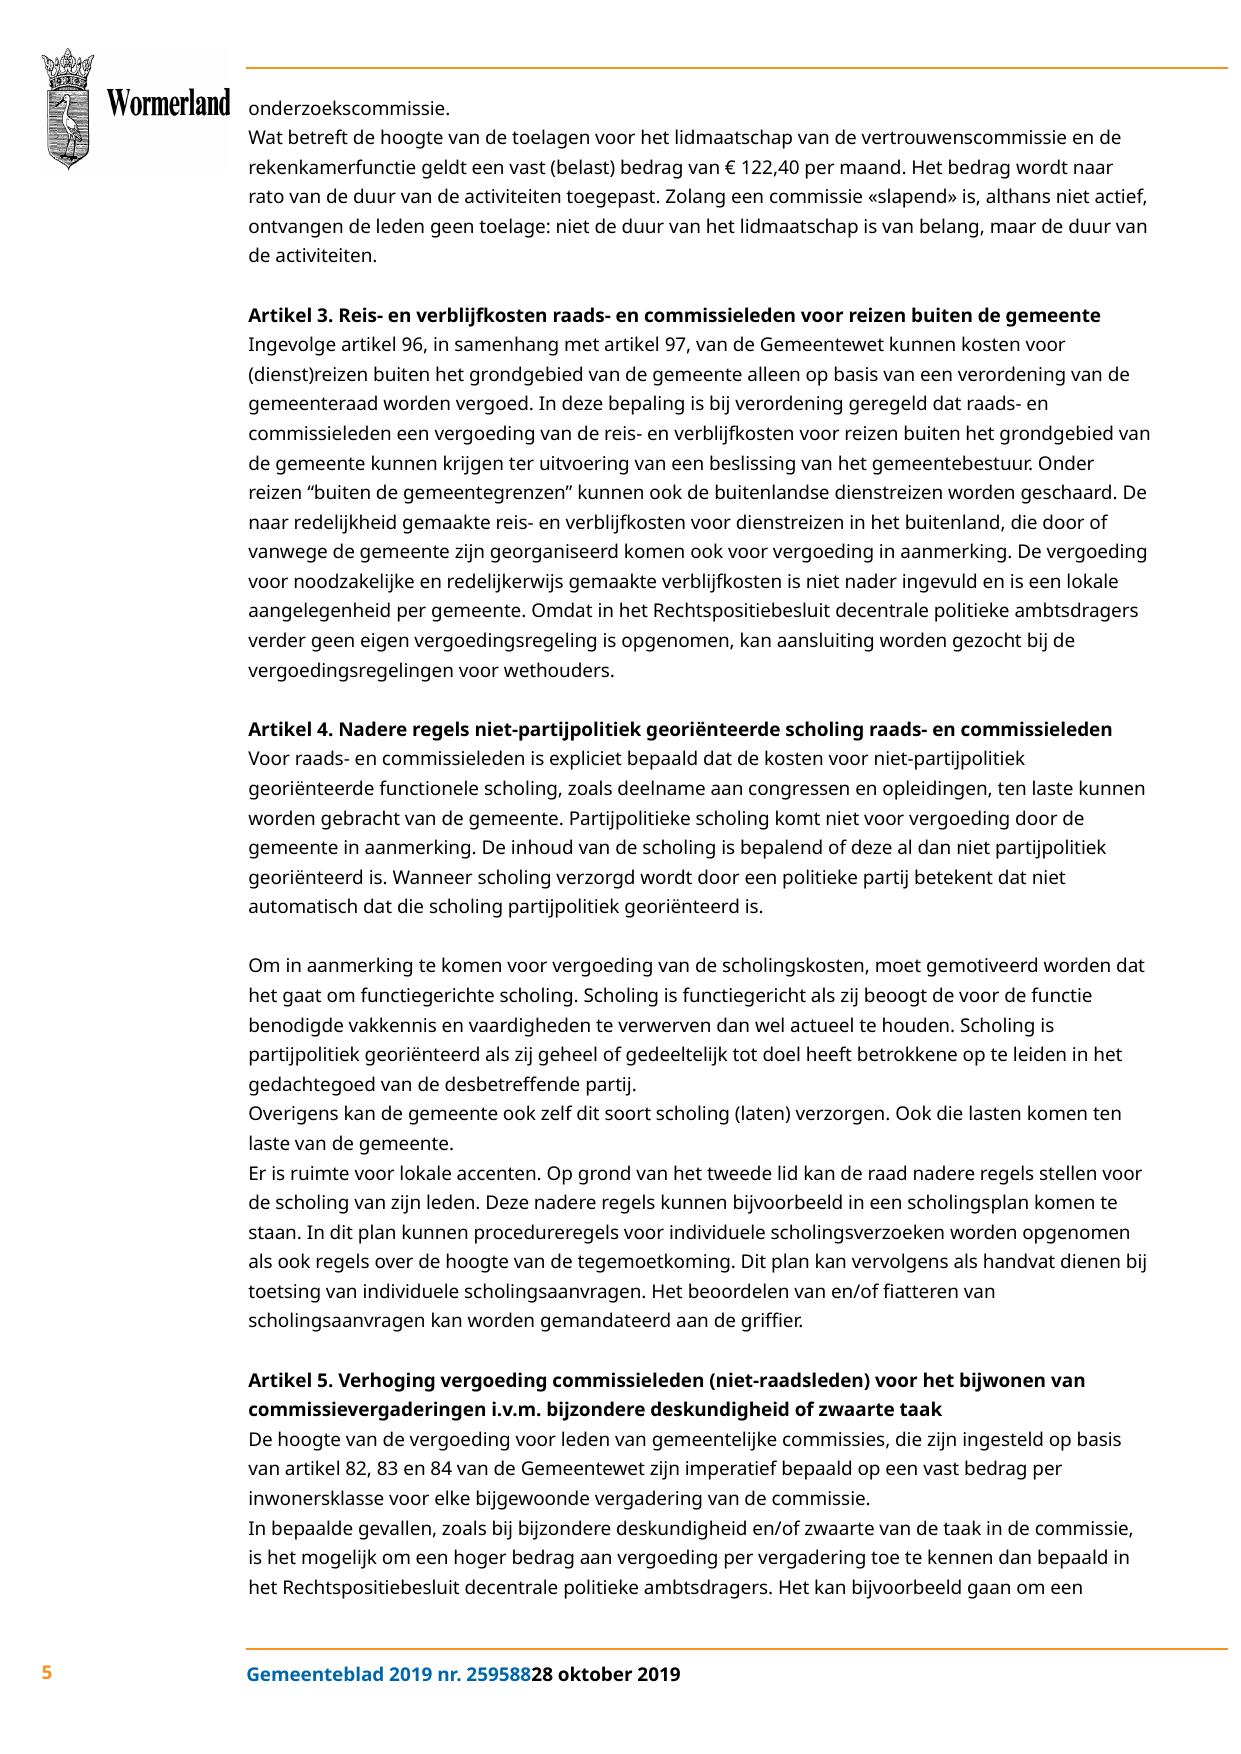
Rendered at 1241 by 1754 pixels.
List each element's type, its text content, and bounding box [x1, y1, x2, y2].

text Om in aanmerking te komen voor vergoeding van de scholingskosten, moet gemotiveerd worden dat het gaat om functiegerichte scholing. Scholing is functiegericht als zij beoogt de voor de functie benodigde vakkennis en vaardigheden te verwerven dan wel actueel te houden. Scholing is partijpolitiek georiënteerd als zij geheel of gedeeltelijk tot doel heeft betrokkene op te leiden in het gedachtegoed van de desbetreffende partij. [248, 953, 1152, 1097]
text In bepaalde gevallen, zoals bij bijzondere deskundigheid en/of zwaarte van de taak in de commissie, is het mogelijk om een hoger bedrag aan vergoeding per vergadering toe te kennen dan bepaald in het Rechtspositiebesluit decentrale politieke ambtsdragers. Het kan bijvoorbeeld gaan om een [248, 1515, 1152, 1600]
picture [41, 47, 231, 172]
text Voor raads- en commissieleden is expliciet bepaald dat de kosten voor niet-partijpolitiek georiënteerde functionele scholing, zoals deelname aan congressen en opleidingen, ten laste kunnen worden gebracht van de gemeente. Partijpolitieke scholing komt niet voor vergoeding door de gemeente in aanmerking. De inhoud van de scholing is bepalend of deze al dan niet partijpolitiek georiënteerd is. Wanneer scholing verzorgd wordt door een politieke partij betekent dat niet automatisch dat die scholing partijpolitiek georiënteerd is. [248, 746, 1152, 919]
text Artikel 4. Nadere regels niet-partijpolitiek georiënteerde scholing raads- en commissieleden [248, 716, 1152, 742]
text De hoogte van de vergoeding voor leden van gemeentelijke commissies, die zijn ingesteld op basis van artikel 82, 83 en 84 van de Gemeentewet zijn imperatief bepaald op een vast bedrag per inwonersklasse voor elke bijgewoonde vergadering van de commissie. [248, 1426, 1152, 1511]
text Ingevolge artikel 96, in samenhang met artikel 97, van de Gemeentewet kunnen kosten voor (dienst)reizen buiten het grondgebied van de gemeente alleen op basis van een verordening van de gemeenteraad worden vergoed. In deze bepaling is bij verordening geregeld dat raads- en commissieleden een vergoeding van de reis- en verblijfkosten voor reizen buiten het grondgebied van de gemeente kunnen krijgen ter uitvoering van een beslissing van het gemeentebestuur. Onder reizen “buiten de gemeentegrenzen” kunnen ook de buitenlandse dienstreizen worden geschaard. De naar redelijkheid gemaakte reis- en verblijfkosten voor dienstreizen in het buitenland, die door of vanwege de gemeente zijn georganiseerd komen ook voor vergoeding in aanmerking. De vergoeding voor noodzakelijke en redelijkerwijs gemaakte verblijfkosten is niet nader ingevuld en is een lokale aangelegenheid per gemeente. Omdat in het Rechtspositiebesluit decentrale politieke ambtsdragers verder geen eigen vergoedingsregeling is opgenomen, kan aansluiting worden gezocht bij de vergoedingsregelingen voor wethouders. [248, 331, 1152, 683]
text Artikel 3. Reis- en verblijfkosten raads- en commissieleden voor reizen buiten de gemeente [248, 302, 1152, 328]
text onderzoekscommissie. [248, 95, 1152, 121]
text Er is ruimte voor lokale accenten. Op grond van het tweede lid kan de raad nadere regels stellen voor de scholing van zijn leden. Deze nadere regels kunnen bijvoorbeeld in een scholingsplan komen te staan. In dit plan kunnen procedureregels voor individuele scholingsverzoeken worden opgenomen als ook regels over de hoogte van de tegemoetkoming. Dit plan kan vervolgens als handvat dienen bij toetsing van individuele scholingsaanvragen. Het beoordelen van en/of fiatteren van scholingsaanvragen kan worden gemandateerd aan de griffier. [248, 1160, 1152, 1333]
text Wat betreft de hoogte van de toelagen voor het lidmaatschap van de vertrouwenscommissie en de rekenkamerfunctie geldt een vast (belast) bedrag van € 122,40 per maand. Het bedrag wordt naar rato van de duur van de activiteiten toegepast. Zolang een commissie «slapend» is, althans niet actief, ontvangen de leden geen toelage: niet de duur van het lidmaatschap is van belang, maar de duur van de activiteiten. [248, 124, 1152, 268]
text Overigens kan de gemeente ook zelf dit soort scholing (laten) verzorgen. Ook die lasten komen ten laste van de gemeente. [248, 1101, 1152, 1156]
text Artikel 5. Verhoging vergoeding commissieleden (niet-raadsleden) voor het bijwonen van commissievergaderingen i.v.m. bijzondere deskundigheid of zwaarte taak [248, 1367, 1152, 1422]
